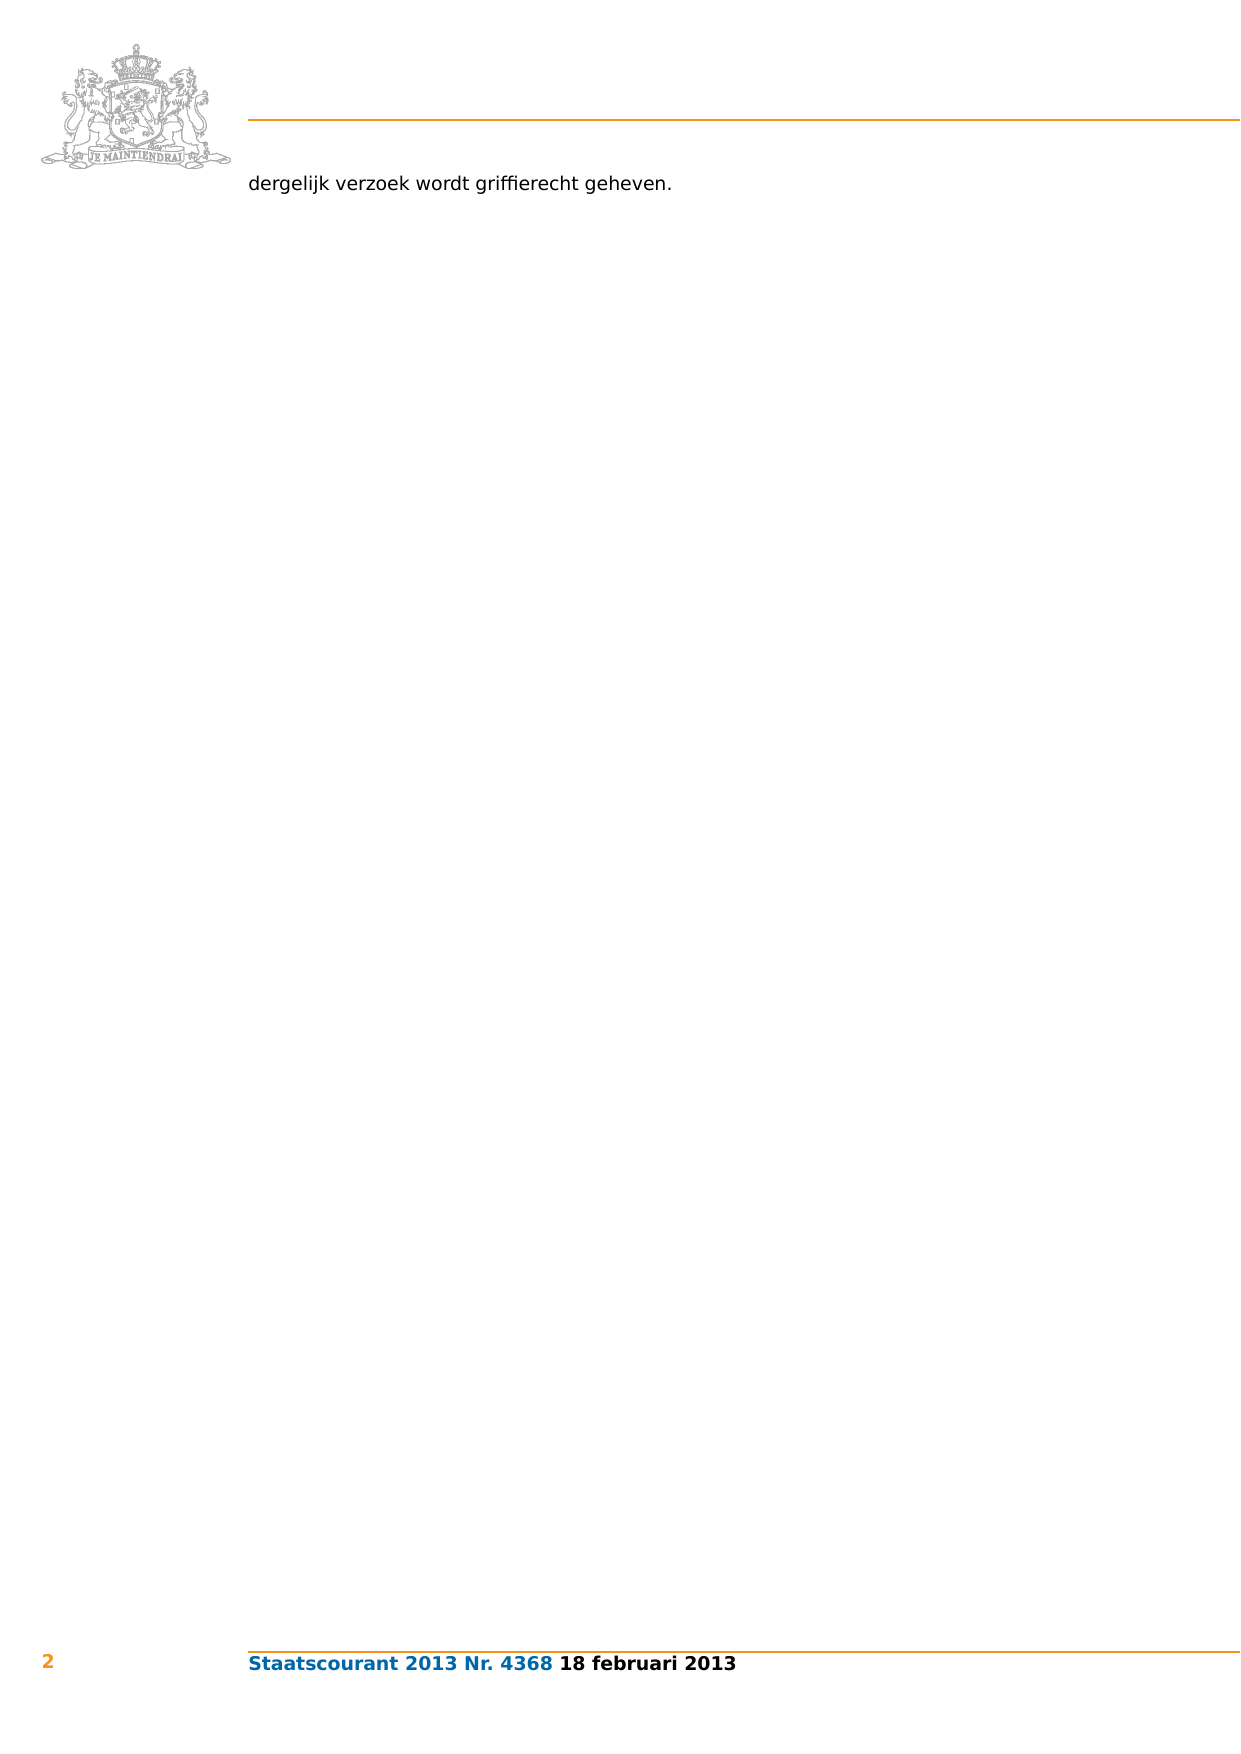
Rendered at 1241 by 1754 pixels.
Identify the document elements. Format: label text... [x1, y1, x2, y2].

text dergelijk verzoek wordt griffierecht geheven. [248, 173, 1163, 195]
picture [41, 44, 231, 169]
